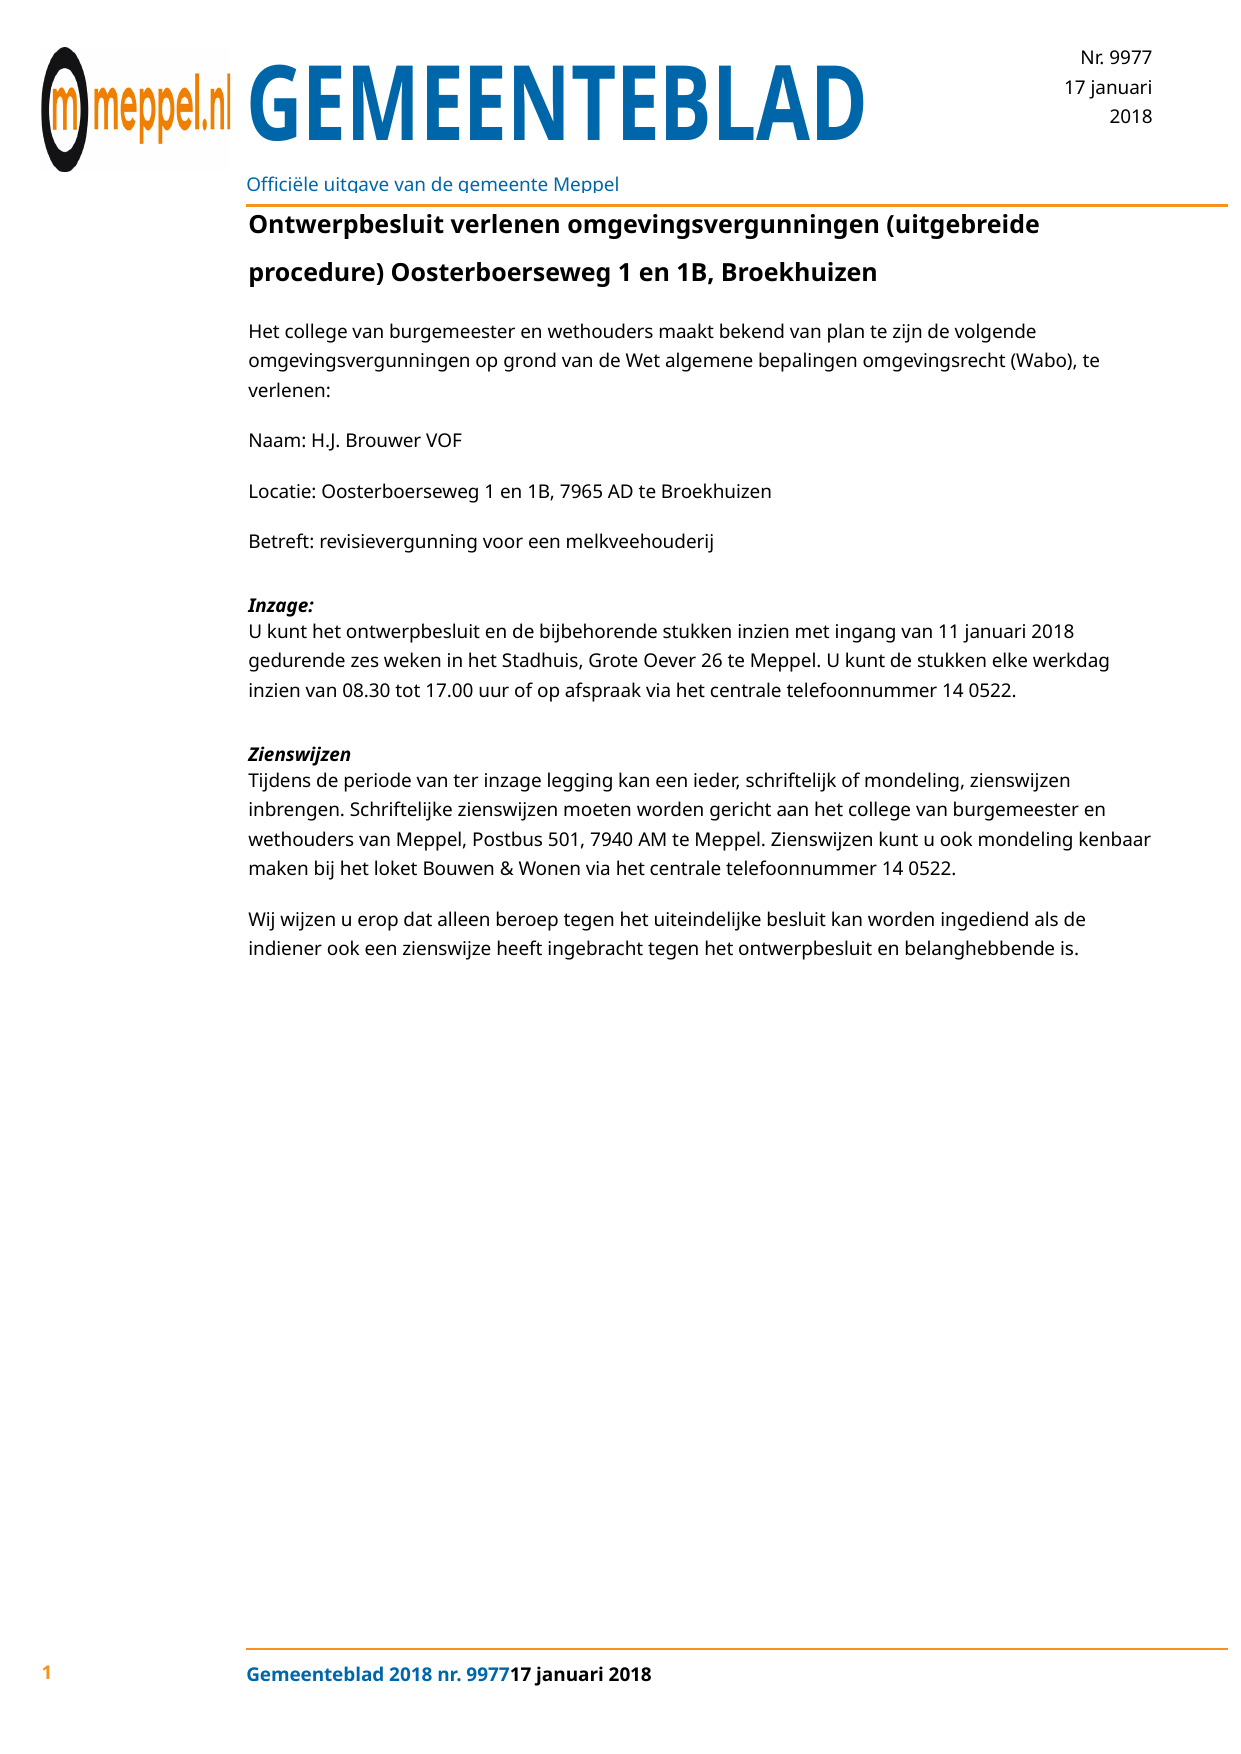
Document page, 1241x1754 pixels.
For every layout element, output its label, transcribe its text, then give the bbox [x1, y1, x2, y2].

text Inzage: [248, 592, 1152, 618]
text Locatie: Oosterboerseweg 1 en 1B, 7965 AD te Broekhuizen [248, 478, 1152, 504]
picture [41, 47, 231, 172]
text Tijdens de periode van ter inzage legging kan een ieder, schriftelijk of mondeling, zienswijzen inbrengen. Schriftelijke zienswijzen moeten worden gericht aan het college van burgemeester en wethouders van Meppel, Postbus 501, 7940 AM te Meppel. Zienswijzen kunt u ook mondeling kenbaar maken bij het loket Bouwen & Wonen via het centrale telefoonnummer 14 0522. [248, 767, 1152, 881]
text Wij wijzen u erop dat alleen beroep tegen het uiteindelijke besluit kan worden ingediend als de indiener ook een zienswijze heeft ingebracht tegen het ontwerpbesluit en belanghebbende is. [248, 906, 1152, 961]
text Zienswijzen [248, 741, 1152, 767]
text U kunt het ontwerpbesluit en de bijbehorende stukken inzien met ingang van 11 januari 2018 gedurende zes weken in het Stadhuis, Grote Oever 26 te Meppel. U kunt de stukken elke werkdag inzien van 08.30 tot 17.00 uur of op afspraak via het centrale telefoonnummer 14 0522. [248, 618, 1152, 703]
text Betreft: revisievergunning voor een melkveehouderij [248, 528, 1152, 554]
text Het college van burgemeester en wethouders maakt bekend van plan te zijn de volgende omgevingsvergunningen op grond van de Wet algemene bepalingen omgevingsrecht (Wabo), te verlenen: [248, 318, 1152, 403]
text Ontwerpbesluit verlenen omgevingsvergunningen (uitgebreide procedure) Oosterboerseweg 1 en 1B, Broekhuizen [248, 207, 1152, 288]
text Naam: H.J. Brouwer VOF [248, 427, 1152, 453]
